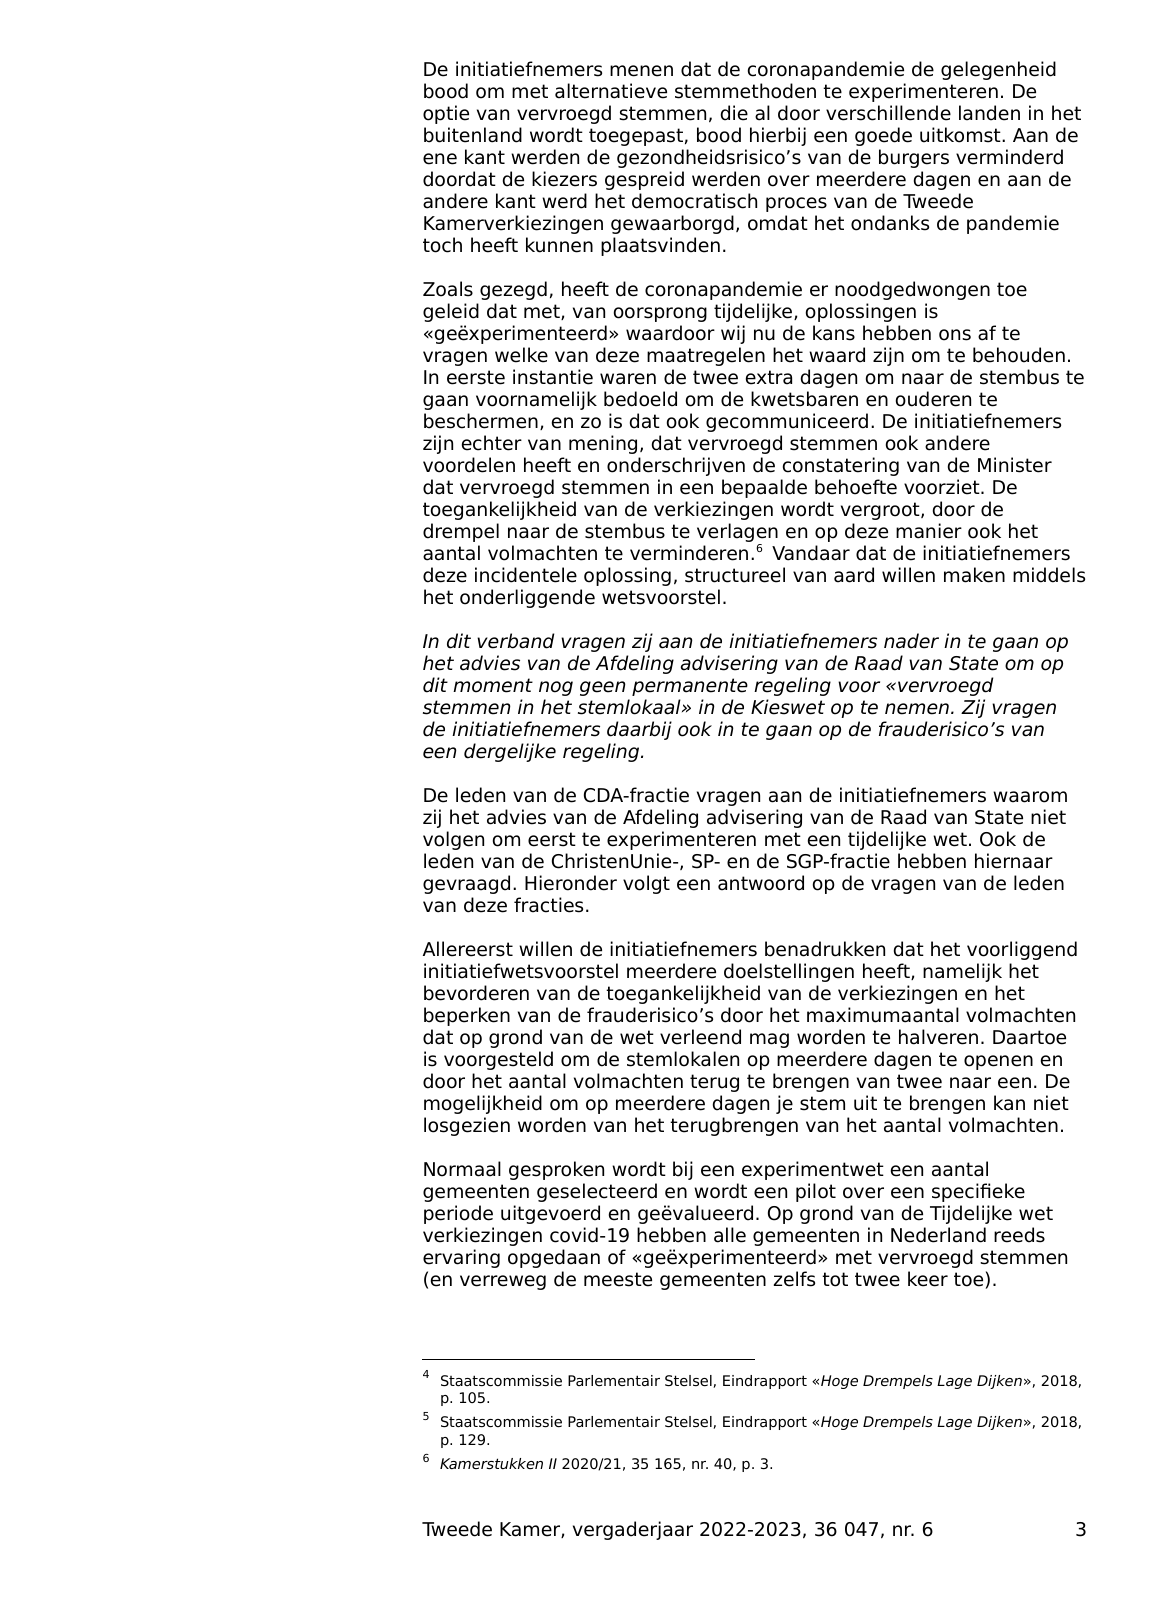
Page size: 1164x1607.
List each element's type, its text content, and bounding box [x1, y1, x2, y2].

text Allereerst willen de initiatiefnemers benadrukken dat het voorliggend initiatiefwetsvoorstel meerdere doelstellingen heeft, namelijk het bevorderen van de toegankelijkheid van de verkiezingen en het beperken van de frauderisico’s door het maximumaantal volmachten dat op grond van de wet verleend mag worden te halveren. Daartoe is voorgesteld om de stemlokalen op meerdere dagen te openen en door het aantal volmachten terug te brengen van twee naar een. De mogelijkheid om op meerdere dagen je stem uit te brengen kan niet losgezien worden van het terugbrengen van het aantal volmachten. [422, 939, 1087, 1137]
text Kamerstukken II 2020/21, 35 165, nr. 40, p. 3. [422, 1452, 1087, 1474]
text Normaal gesproken wordt bij een experimentwet een aantal gemeenten geselecteerd en wordt een pilot over een specifieke periode uitgevoerd en geëvalueerd. Op grond van de Tijdelijke wet verkiezingen covid-19 hebben alle gemeenten in Nederland reeds ervaring opgedaan of «geëxperimenteerd» met vervroegd stemmen (en verreweg de meeste gemeenten zelfs tot twee keer toe). [422, 1159, 1087, 1291]
text Staatscommissie Parlementair Stelsel, Eindrapport «Hoge Drempels Lage Dijken», 2018, p. 105. [422, 1368, 1087, 1407]
text De leden van de CDA-fractie vragen aan de initiatiefnemers waarom zij het advies van de Afdeling advisering van de Raad van State niet volgen om eerst te experimenteren met een tijdelijke wet. Ook de leden van de ChristenUnie-, SP- en de SGP-fractie hebben hiernaar gevraagd. Hieronder volgt een antwoord op de vragen van de leden van deze fracties. [422, 785, 1087, 917]
text De initiatiefnemers menen dat de coronapandemie de gelegenheid bood om met alternatieve stemmethoden te experimenteren. De optie van vervroegd stemmen, die al door verschillende landen in het buitenland wordt toegepast, bood hierbij een goede uitkomst. Aan de ene kant werden de gezondheidsrisico’s van de burgers verminderd doordat de kiezers gespreid werden over meerdere dagen en aan de andere kant werd het democratisch proces van de Tweede Kamerverkiezingen gewaarborgd, omdat het ondanks de pandemie toch heeft kunnen plaatsvinden. [422, 59, 1087, 257]
text Zoals gezegd, heeft de coronapandemie er noodgedwongen toe geleid dat met, van oorsprong tijdelijke, oplossingen is «geëxperimenteerd» waardoor wij nu de kans hebben ons af te vragen welke van deze maatregelen het waard zijn om te behouden. In eerste instantie waren de twee extra dagen om naar de stembus te gaan voornamelijk bedoeld om de kwetsbaren en ouderen te beschermen, en zo is dat ook gecommuniceerd. De initiatiefnemers zijn echter van mening, dat vervroegd stemmen ook andere voordelen heeft en onderschrijven de constatering van de Minister dat vervroegd stemmen in een bepaalde behoefte voorziet. De toegankelijkheid van de verkiezingen wordt vergroot, door de drempel naar de stembus te verlagen en op deze manier ook het aantal volmachten te verminderen. Vandaar dat de initiatiefnemers deze incidentele oplossing, structureel van aard willen maken middels het onderliggende wetsvoorstel. [422, 279, 1087, 609]
text Staatscommissie Parlementair Stelsel, Eindrapport «Hoge Drempels Lage Dijken», 2018, p. 129. [422, 1410, 1087, 1449]
text In dit verband vragen zij aan de initiatiefnemers nader in te gaan op het advies van de Afdeling advisering van de Raad van State om op dit moment nog geen permanente regeling voor «vervroegd stemmen in het stemlokaal» in de Kieswet op te nemen. Zij vragen de initiatiefnemers daarbij ook in te gaan op de frauderisico’s van een dergelijke regeling. [422, 631, 1087, 763]
